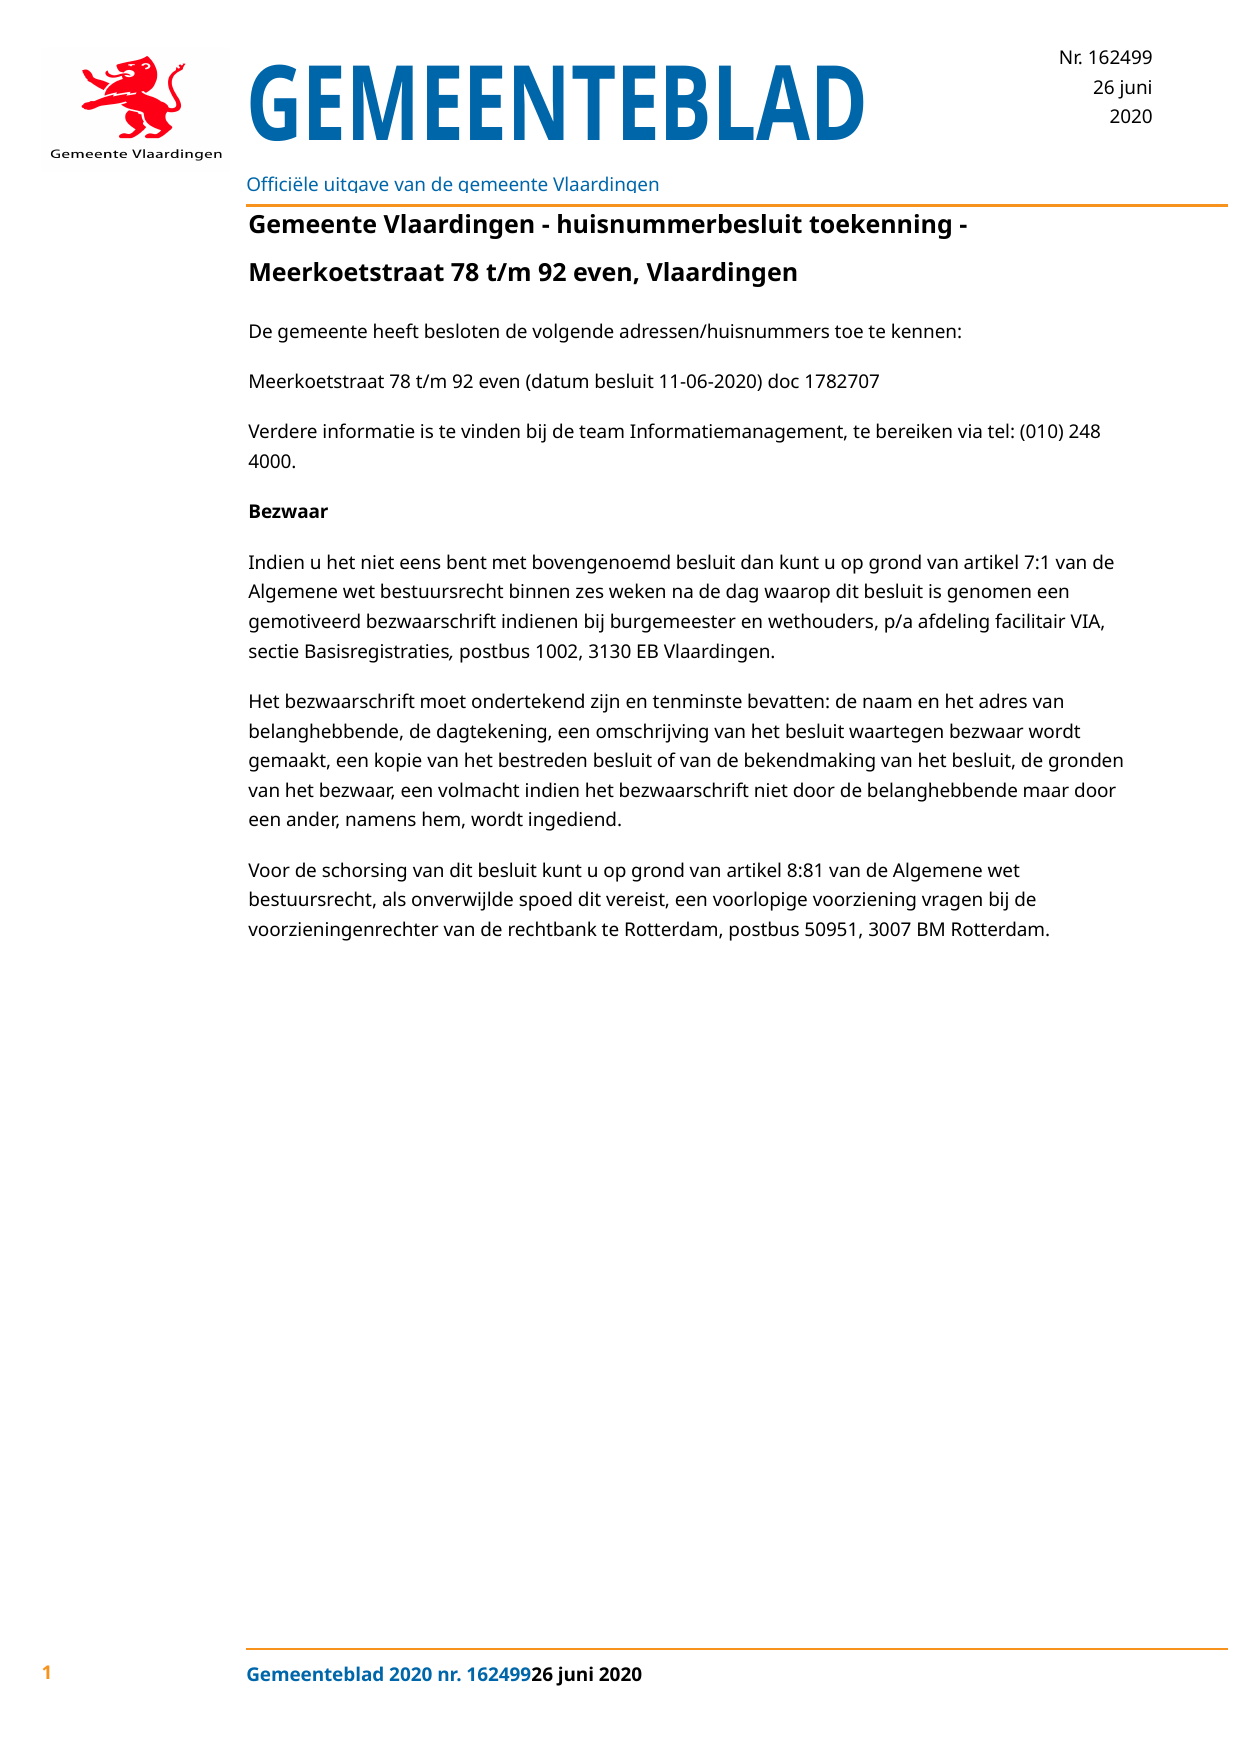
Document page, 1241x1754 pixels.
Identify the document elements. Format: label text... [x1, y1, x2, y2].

text Gemeente Vlaardingen - huisnummerbesluit toekenning - Meerkoetstraat 78 t/m 92 even, Vlaardingen [248, 207, 1152, 288]
picture [41, 47, 231, 172]
text Verdere informatie is te vinden bij de team Informatiemanagement, te bereiken via tel: (010) 248 4000. [248, 419, 1152, 474]
text Indien u het niet eens bent met bovengenoemd besluit dan kunt u op grond van artikel 7:1 van de Algemene wet bestuursrecht binnen zes weken na de dag waarop dit besluit is genomen een gemotiveerd bezwaarschrift indienen bij burgemeester en wethouders, p/a afdeling facilitair VIA, sectie Basisregistraties, postbus 1002, 3130 EB Vlaardingen. [248, 549, 1152, 664]
text Bezwaar [248, 499, 1152, 524]
text Meerkoetstraat 78 t/m 92 even (datum besluit 11-06-2020) doc 1782707 [248, 368, 1152, 394]
text De gemeente heeft besloten de volgende adressen/huisnummers toe te kennen: [248, 318, 1152, 344]
text Het bezwaarschrift moet ondertekend zijn en tenminste bevatten: de naam en het adres van belanghebbende, de dagtekening, een omschrijving van het besluit waartegen bezwaar wordt gemaakt, een kopie van het bestreden besluit of van de bekendmaking van het besluit, de gronden van het bezwaar, een volmacht indien het bezwaarschrift niet door de belanghebbende maar door een ander, namens hem, wordt ingediend. [248, 688, 1152, 832]
text Voor de schorsing van dit besluit kunt u op grond van artikel 8:81 van de Algemene wet bestuursrecht, als onverwijlde spoed dit vereist, een voorlopige voorziening vragen bij de voorzieningenrechter van de rechtbank te Rotterdam, postbus 50951, 3007 BM Rotterdam. [248, 857, 1152, 942]
